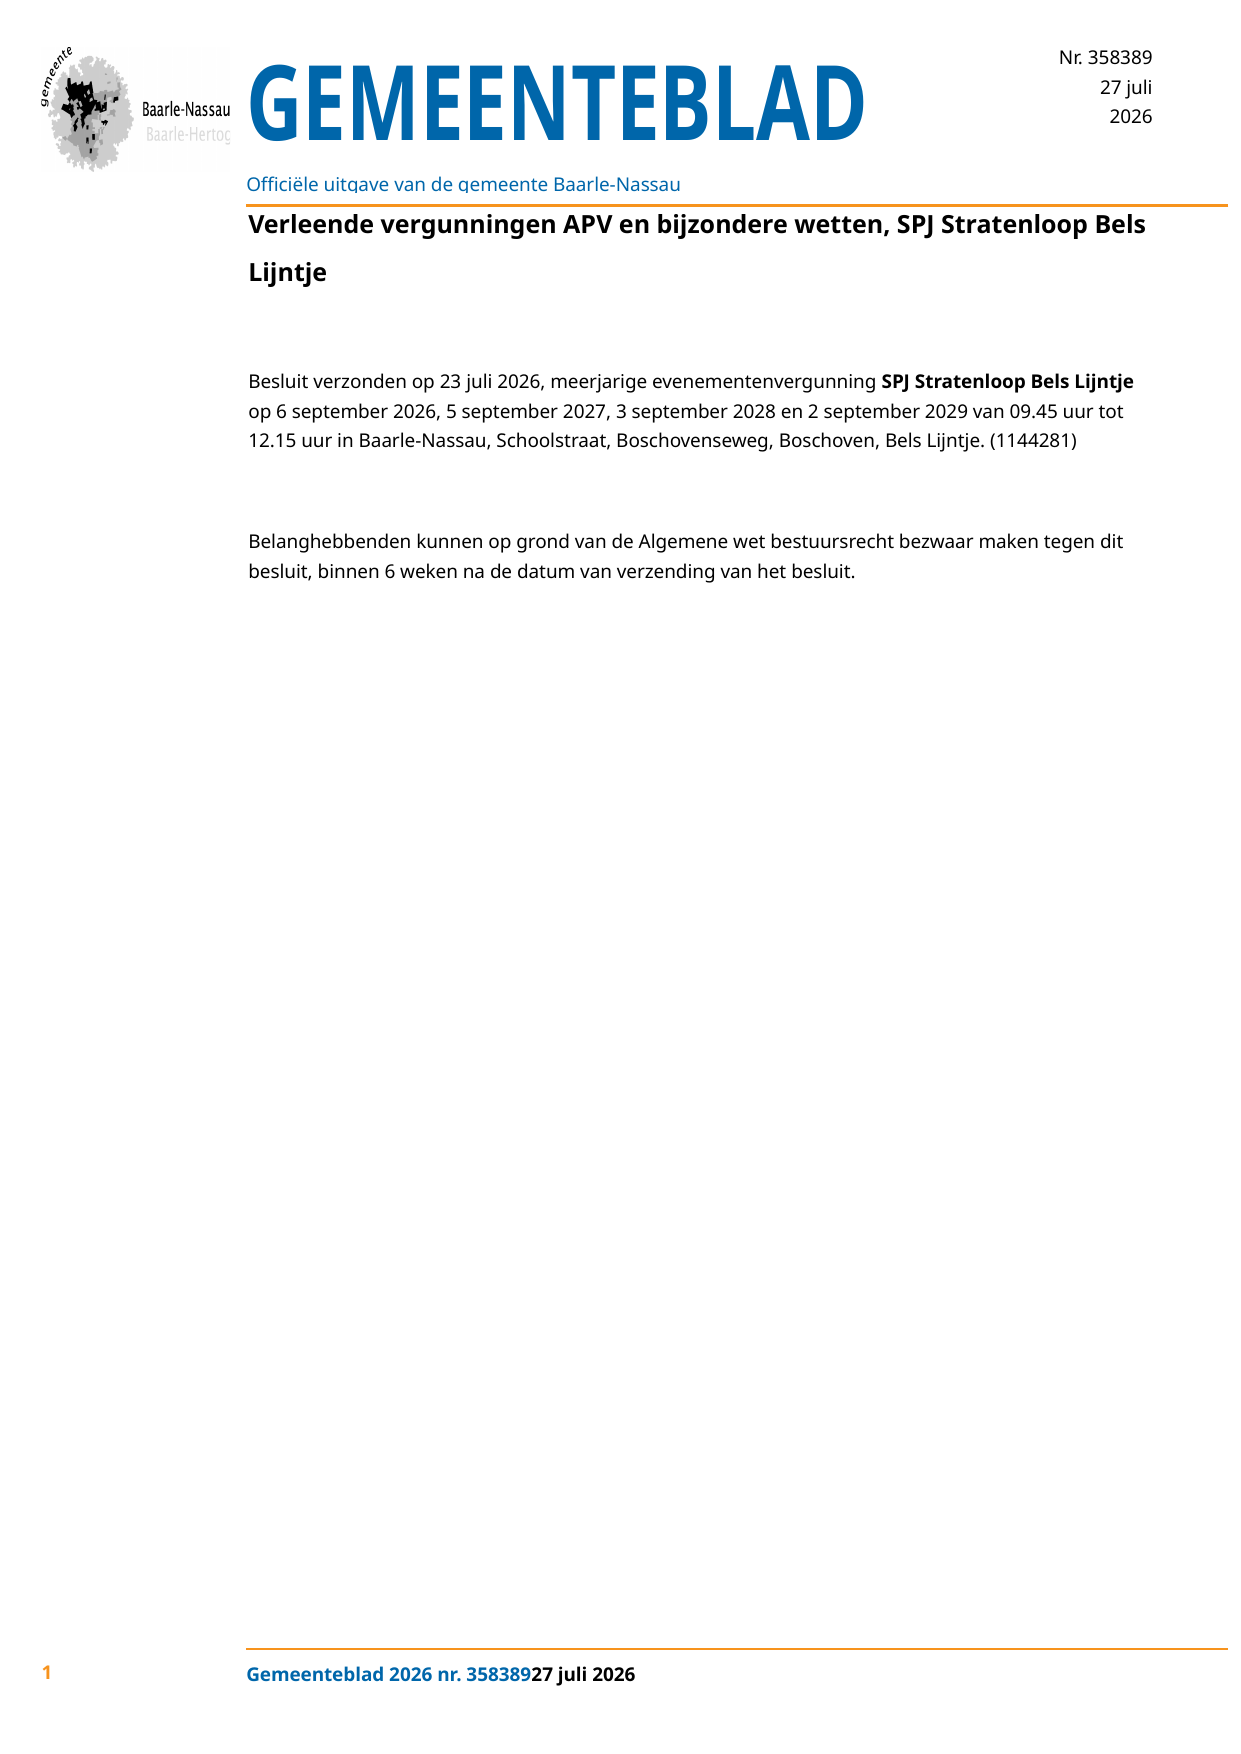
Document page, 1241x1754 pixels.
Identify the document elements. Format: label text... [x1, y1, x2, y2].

picture [41, 47, 231, 172]
text Belanghebbenden kunnen op grond van de Algemene wet bestuursrecht bezwaar maken tegen dit besluit, binnen 6 weken na de datum van verzending van het besluit. [248, 528, 1152, 584]
text Verleende vergunningen APV en bijzondere wetten, SPJ Stratenloop Bels Lijntje [248, 207, 1152, 288]
text Besluit verzonden op 23 juli 2026, meerjarige evenementenvergunning SPJ Stratenloop Bels Lijntje op 6 september 2026, 5 september 2027, 3 september 2028 en 2 september 2029 van 09.45 uur tot 12.15 uur in Baarle-Nassau, Schoolstraat, Boschovenseweg, Boschoven, Bels Lijntje. (1144281) [248, 368, 1152, 453]
